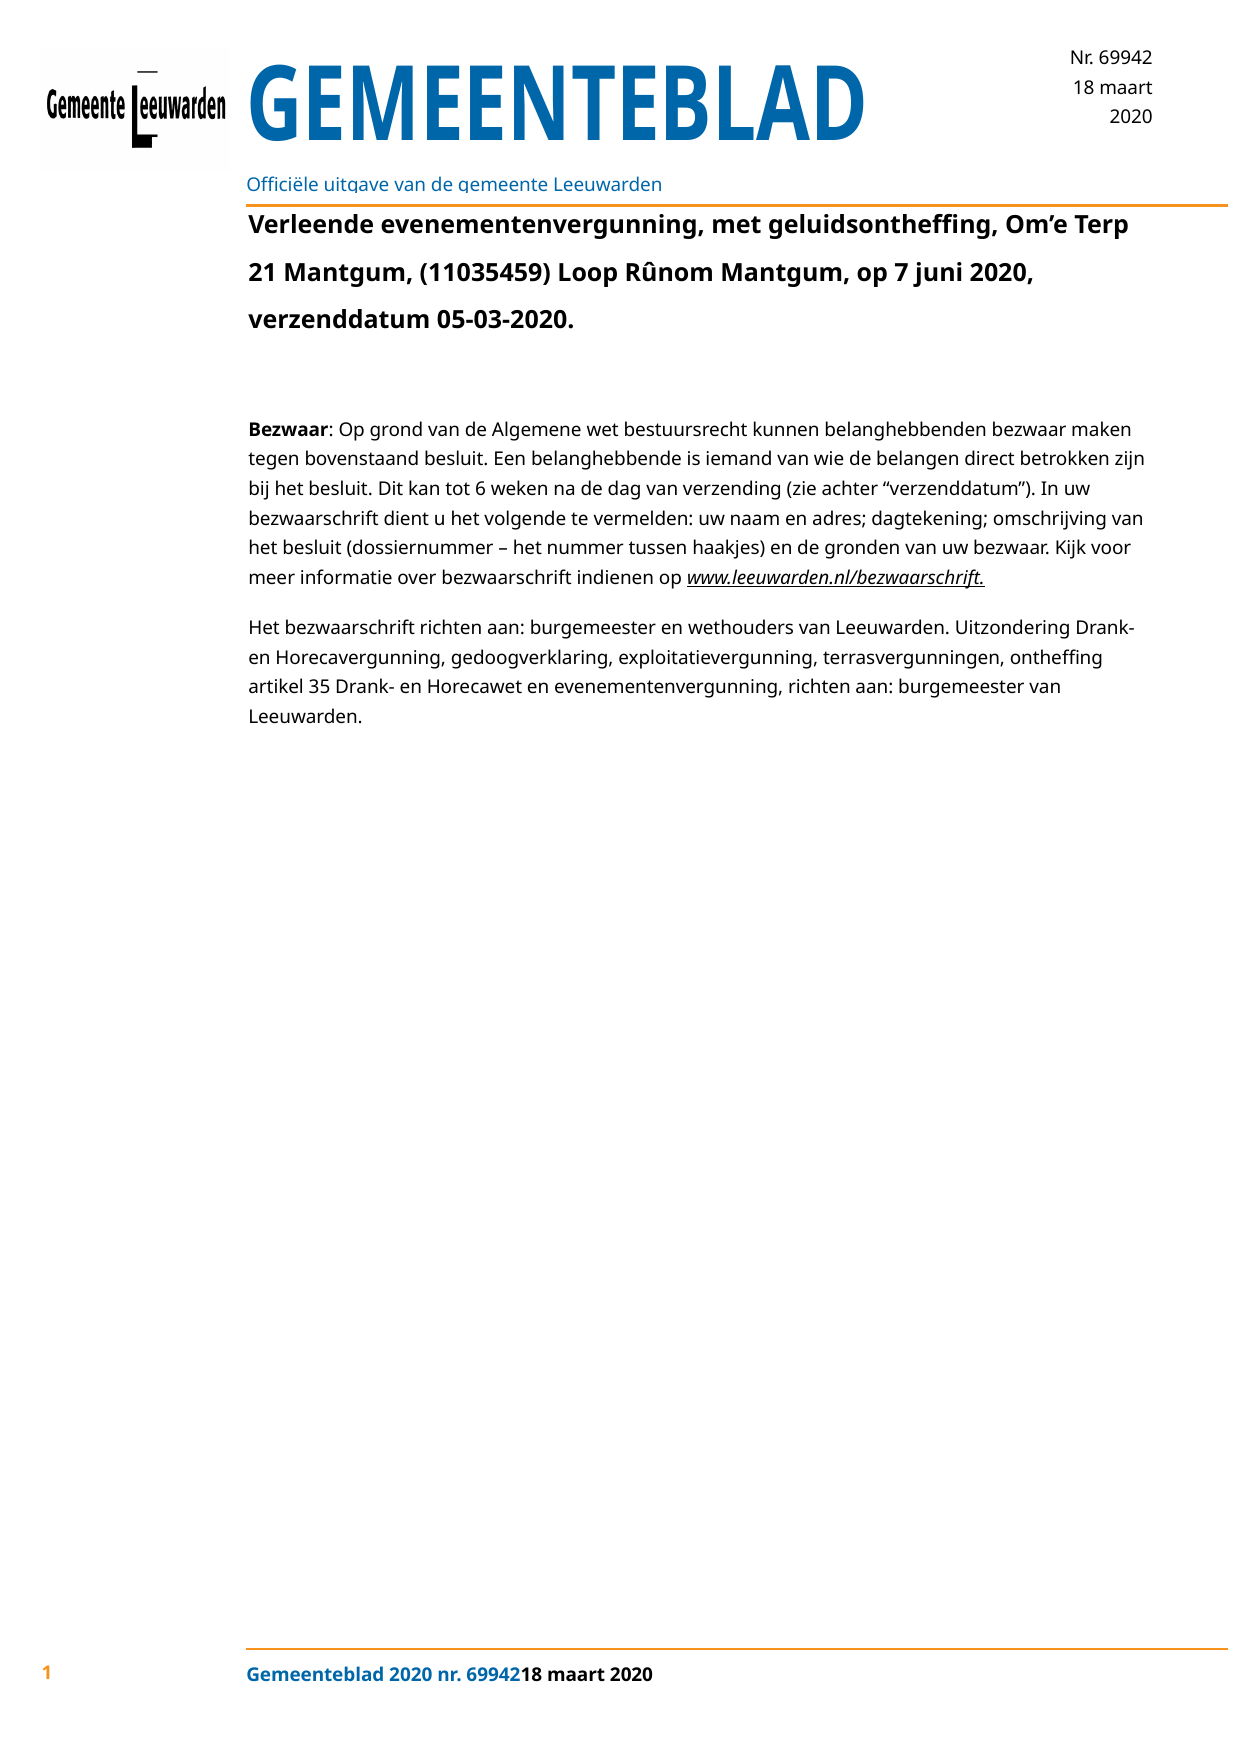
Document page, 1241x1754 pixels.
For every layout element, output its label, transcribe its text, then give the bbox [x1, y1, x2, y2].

text Bezwaar: Op grond van de Algemene wet bestuursrecht kunnen belanghebbenden bezwaar maken tegen bovenstaand besluit. Een belanghebbende is iemand van wie de belangen direct betrokken zijn bij het besluit. Dit kan tot 6 weken na de dag van verzending (zie achter “verzenddatum”). In uw bezwaarschrift dient u het volgende te vermelden: uw naam en adres; dagtekening; omschrijving van het besluit (dossiernummer – het nummer tussen haakjes) en de gronden van uw bezwaar. Kijk voor meer informatie over bezwaarschrift indienen op www.leeuwarden.nl/bezwaarschrift. [248, 416, 1152, 589]
text Het bezwaarschrift richten aan: burgemeester en wethouders van Leeuwarden. Uitzondering Drank- en Horecavergunning, gedoogverklaring, exploitatievergunning, terrasvergunningen, ontheffing artikel 35 Drank- en Horecawet en evenementenvergunning, richten aan: burgemeester van Leeuwarden. [248, 614, 1152, 729]
text Verleende evenementenvergunning, met geluidsontheffing, Om’e Terp 21 Mantgum, (11035459) Loop Rûnom Mantgum, op 7 juni 2020, verzenddatum 05-03-2020. [248, 207, 1152, 336]
picture [41, 47, 231, 172]
